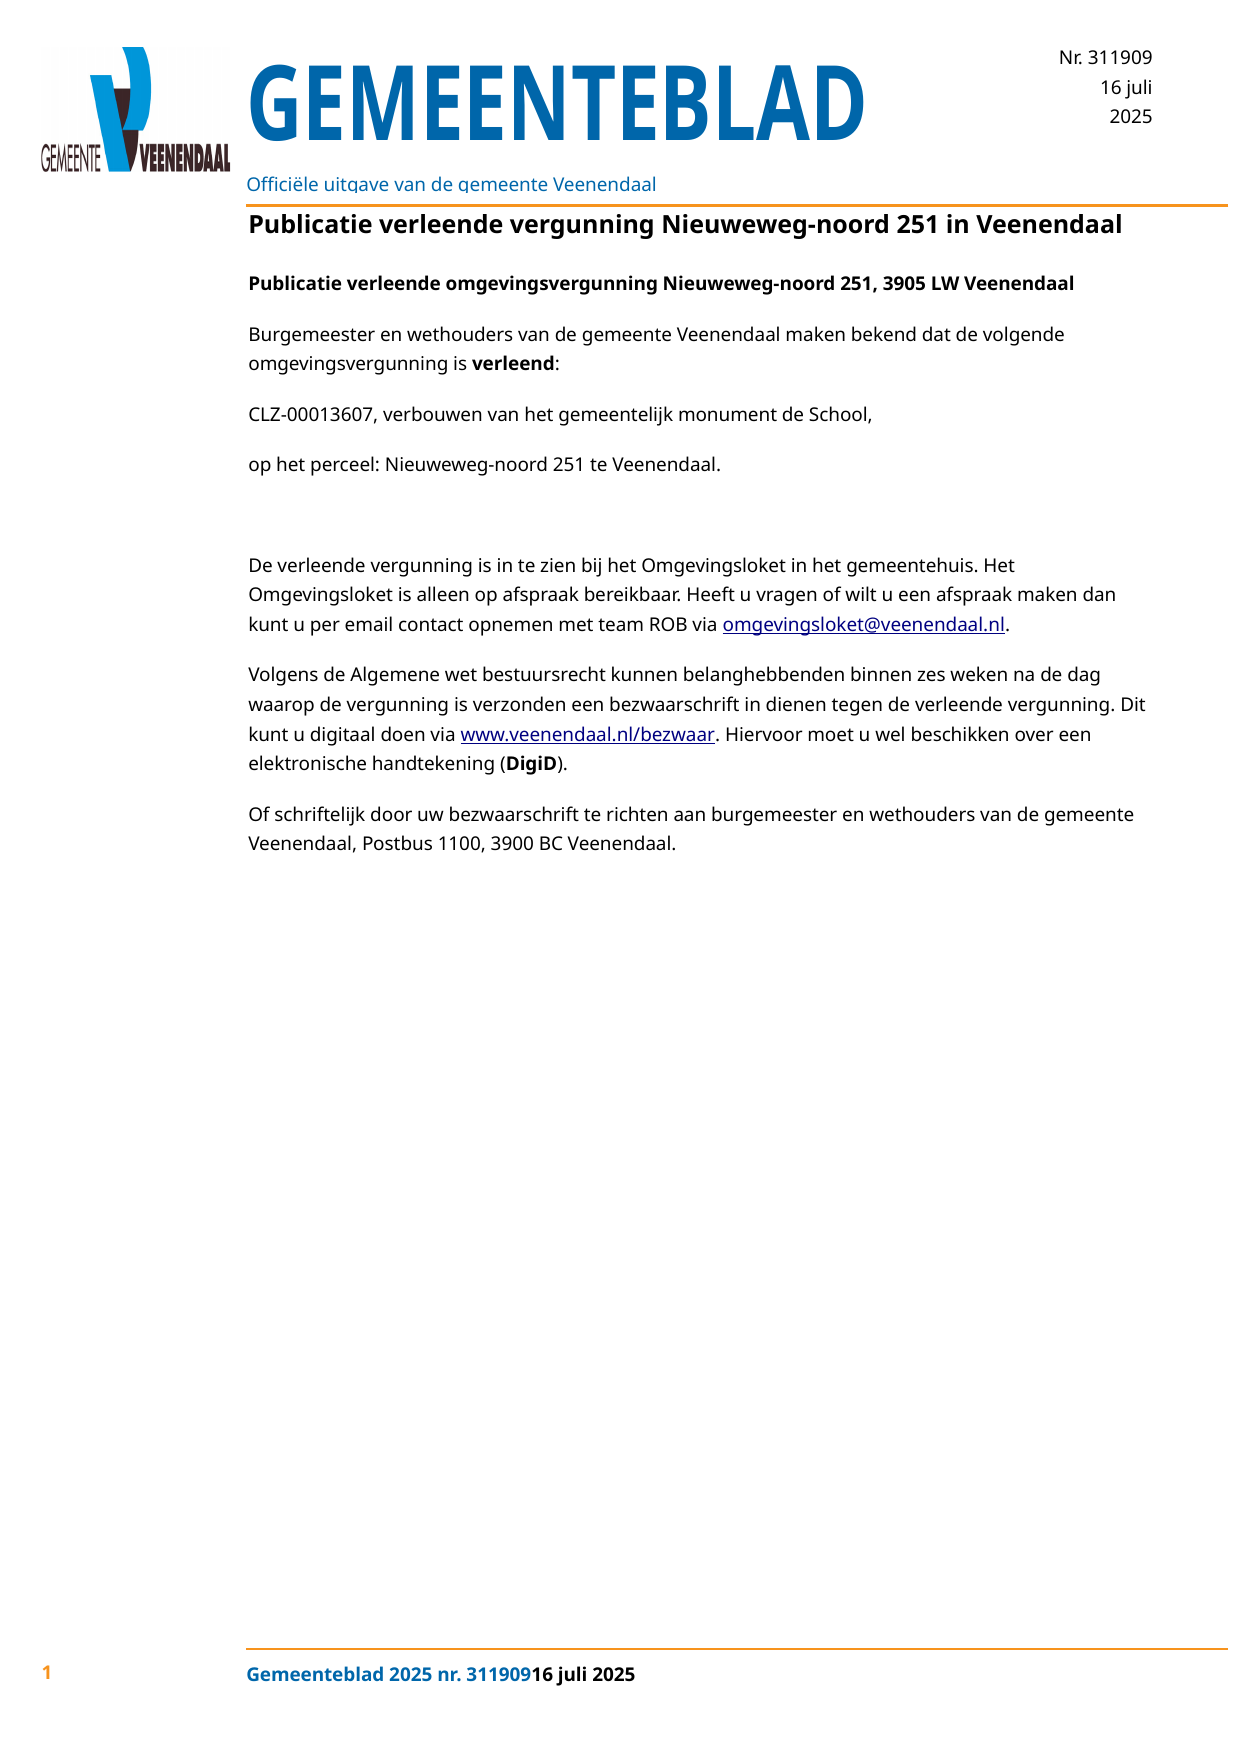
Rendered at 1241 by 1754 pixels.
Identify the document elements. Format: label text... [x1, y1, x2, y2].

text De verleende vergunning is in te zien bij het Omgevingsloket in het gemeentehuis. Het Omgevingsloket is alleen op afspraak bereikbaar. Heeft u vragen of wilt u een afspraak maken dan kunt u per email contact opnemen met team ROB via omgevingsloket@veenendaal.nl. [248, 552, 1152, 637]
text Publicatie verleende vergunning Nieuweweg-noord 251 in Veenendaal [248, 207, 1152, 241]
text Volgens de Algemene wet bestuursrecht kunnen belanghebbenden binnen zes weken na de dag waarop de vergunning is verzonden een bezwaarschrift in dienen tegen de verleende vergunning. Dit kunt u digitaal doen via www.veenendaal.nl/bezwaar. Hiervoor moet u wel beschikken over een elektronische handtekening (DigiD). [248, 662, 1152, 776]
text Of schriftelijk door uw bezwaarschrift te richten aan burgemeester en wethouders van de gemeente Veenendaal, Postbus 1100, 3900 BC Veenendaal. [248, 801, 1152, 856]
text Burgemeester en wethouders van de gemeente Veenendaal maken bekend dat de volgende omgevingsvergunning is verleend: [248, 321, 1152, 376]
text Publicatie verleende omgevingsvergunning Nieuweweg-noord 251, 3905 LW Veenendaal [248, 270, 1152, 296]
text op het perceel: Nieuweweg-noord 251 te Veenendaal. [248, 451, 1152, 477]
text CLZ-00013607, verbouwen van het gemeentelijk monument de School, [248, 401, 1152, 426]
picture [123, 47, 231, 172]
picture [41, 47, 130, 172]
